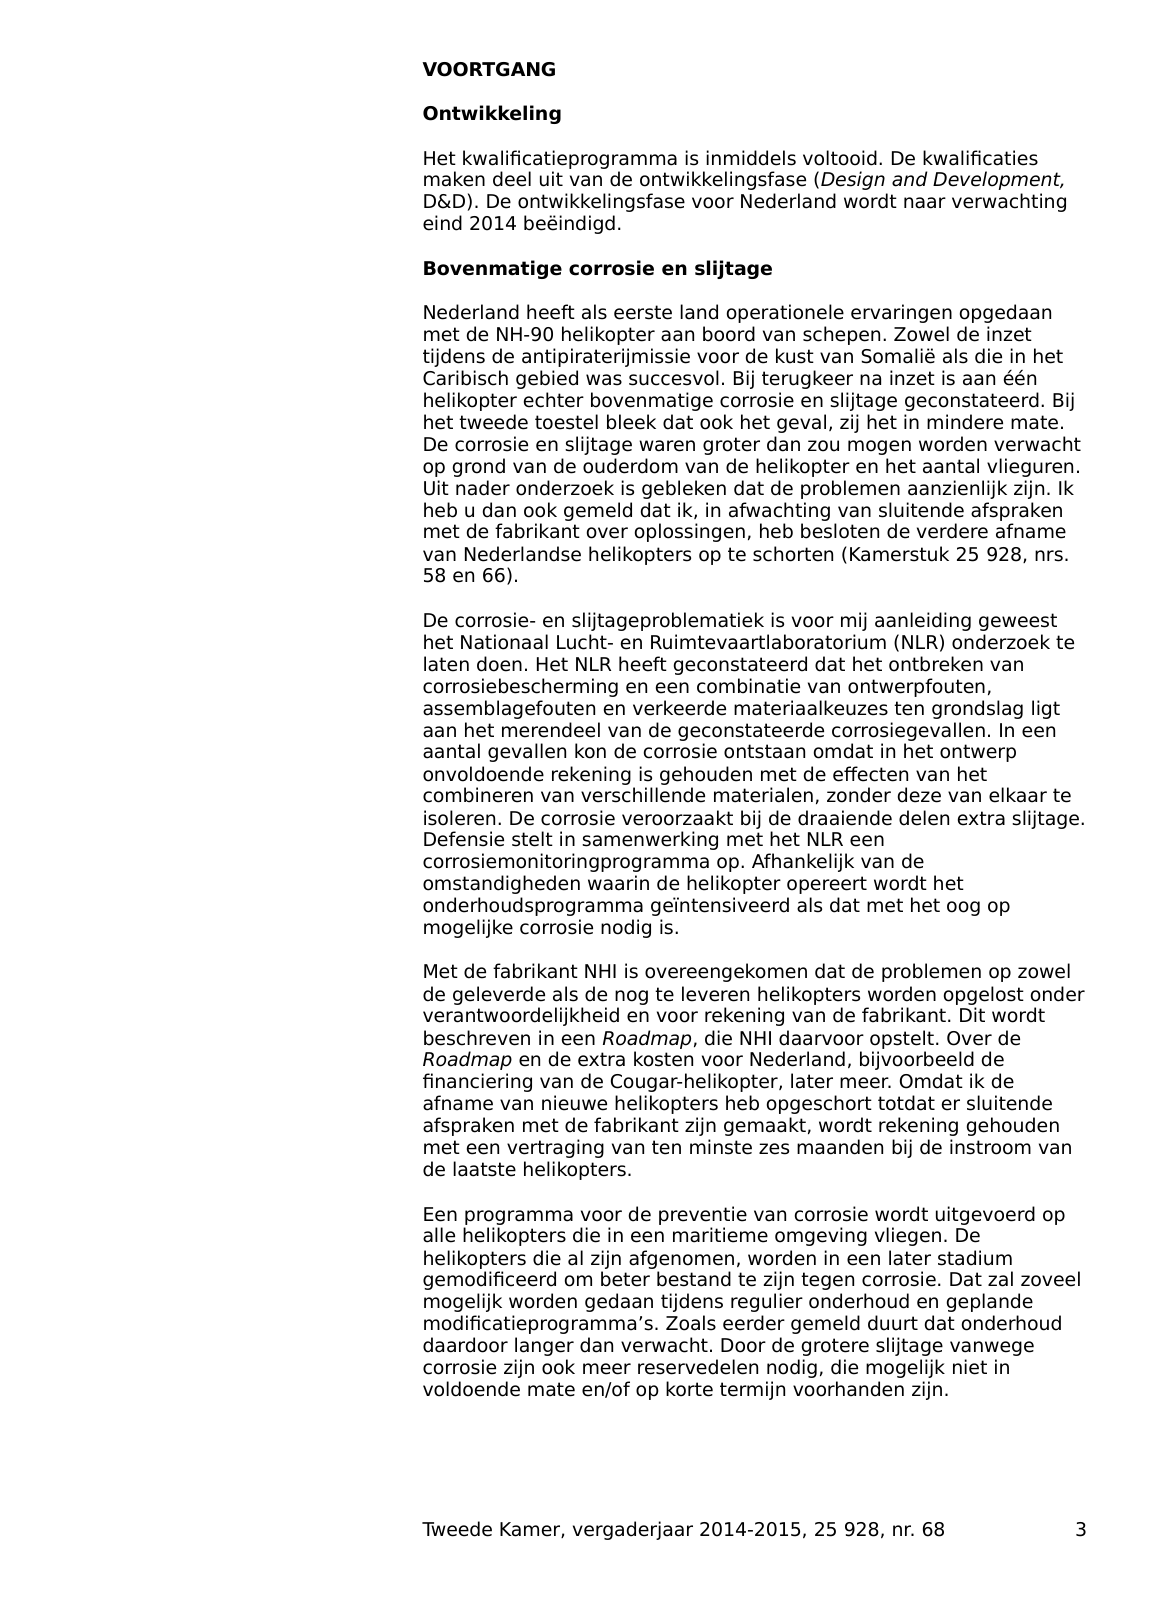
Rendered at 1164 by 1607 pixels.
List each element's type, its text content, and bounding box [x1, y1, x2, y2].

text Met de fabrikant NHI is overeengekomen dat de problemen op zowel de geleverde als de nog te leveren helikopters worden opgelost onder verantwoordelijkheid en voor rekening van de fabrikant. Dit wordt beschreven in een Roadmap, die NHI daarvoor opstelt. Over de Roadmap en de extra kosten voor Nederland, bijvoorbeeld de financiering van de Cougar-helikopter, later meer. Omdat ik de afname van nieuwe helikopters heb opgeschort totdat er sluitende afspraken met de fabrikant zijn gemaakt, wordt rekening gehouden met een vertraging van ten minste zes maanden bij de instroom van de laatste helikopters. [422, 961, 1087, 1181]
text De corrosie- en slijtageproblematiek is voor mij aanleiding geweest het Nationaal Lucht- en Ruimtevaartlaboratorium (NLR) onderzoek te laten doen. Het NLR heeft geconstateerd dat het ontbreken van corrosiebescherming en een combinatie van ontwerpfouten, assemblagefouten en verkeerde materiaalkeuzes ten grondslag ligt aan het merendeel van de geconstateerde corrosiegevallen. In een aantal gevallen kon de corrosie ontstaan omdat in het ontwerp onvoldoende rekening is gehouden met de effecten van het combineren van verschillende materialen, zonder deze van elkaar te isoleren. De corrosie veroorzaakt bij de draaiende delen extra slijtage. Defensie stelt in samenwerking met het NLR een corrosiemonitoringprogramma op. Afhankelijk van de omstandigheden waarin de helikopter opereert wordt het onderhoudsprogramma geïntensiveerd als dat met het oog op mogelijke corrosie nodig is. [422, 609, 1087, 939]
subtitle Ontwikkeling [422, 103, 1087, 125]
subtitle Bovenmatige corrosie en slijtage [422, 257, 1087, 279]
subtitle VOORTGANG [422, 59, 1087, 81]
text Het kwalificatieprogramma is inmiddels voltooid. De kwalificaties maken deel uit van de ontwikkelingsfase (Design and Development, D&D). De ontwikkelingsfase voor Nederland wordt naar verwachting eind 2014 beëindigd. [422, 147, 1087, 235]
text Een programma voor de preventie van corrosie wordt uitgevoerd op alle helikopters die in een maritieme omgeving vliegen. De helikopters die al zijn afgenomen, worden in een later stadium gemodificeerd om beter bestand te zijn tegen corrosie. Dat zal zoveel mogelijk worden gedaan tijdens regulier onderhoud en geplande modificatieprogramma’s. Zoals eerder gemeld duurt dat onderhoud daardoor langer dan verwacht. Door de grotere slijtage vanwege corrosie zijn ook meer reservedelen nodig, die mogelijk niet in voldoende mate en/of op korte termijn voorhanden zijn. [422, 1203, 1087, 1401]
text Nederland heeft als eerste land operationele ervaringen opgedaan met de NH-90 helikopter aan boord van schepen. Zowel de inzet tijdens de antipiraterijmissie voor de kust van Somalië als die in het Caribisch gebied was succesvol. Bij terugkeer na inzet is aan één helikopter echter bovenmatige corrosie en slijtage geconstateerd. Bij het tweede toestel bleek dat ook het geval, zij het in mindere mate. De corrosie en slijtage waren groter dan zou mogen worden verwacht op grond van de ouderdom van de helikopter en het aantal vlieguren. Uit nader onderzoek is gebleken dat de problemen aanzienlijk zijn. Ik heb u dan ook gemeld dat ik, in afwachting van sluitende afspraken met de fabrikant over oplossingen, heb besloten de verdere afname van Nederlandse helikopters op te schorten (Kamerstuk 25 928, nrs. 58 en 66). [422, 302, 1087, 587]
